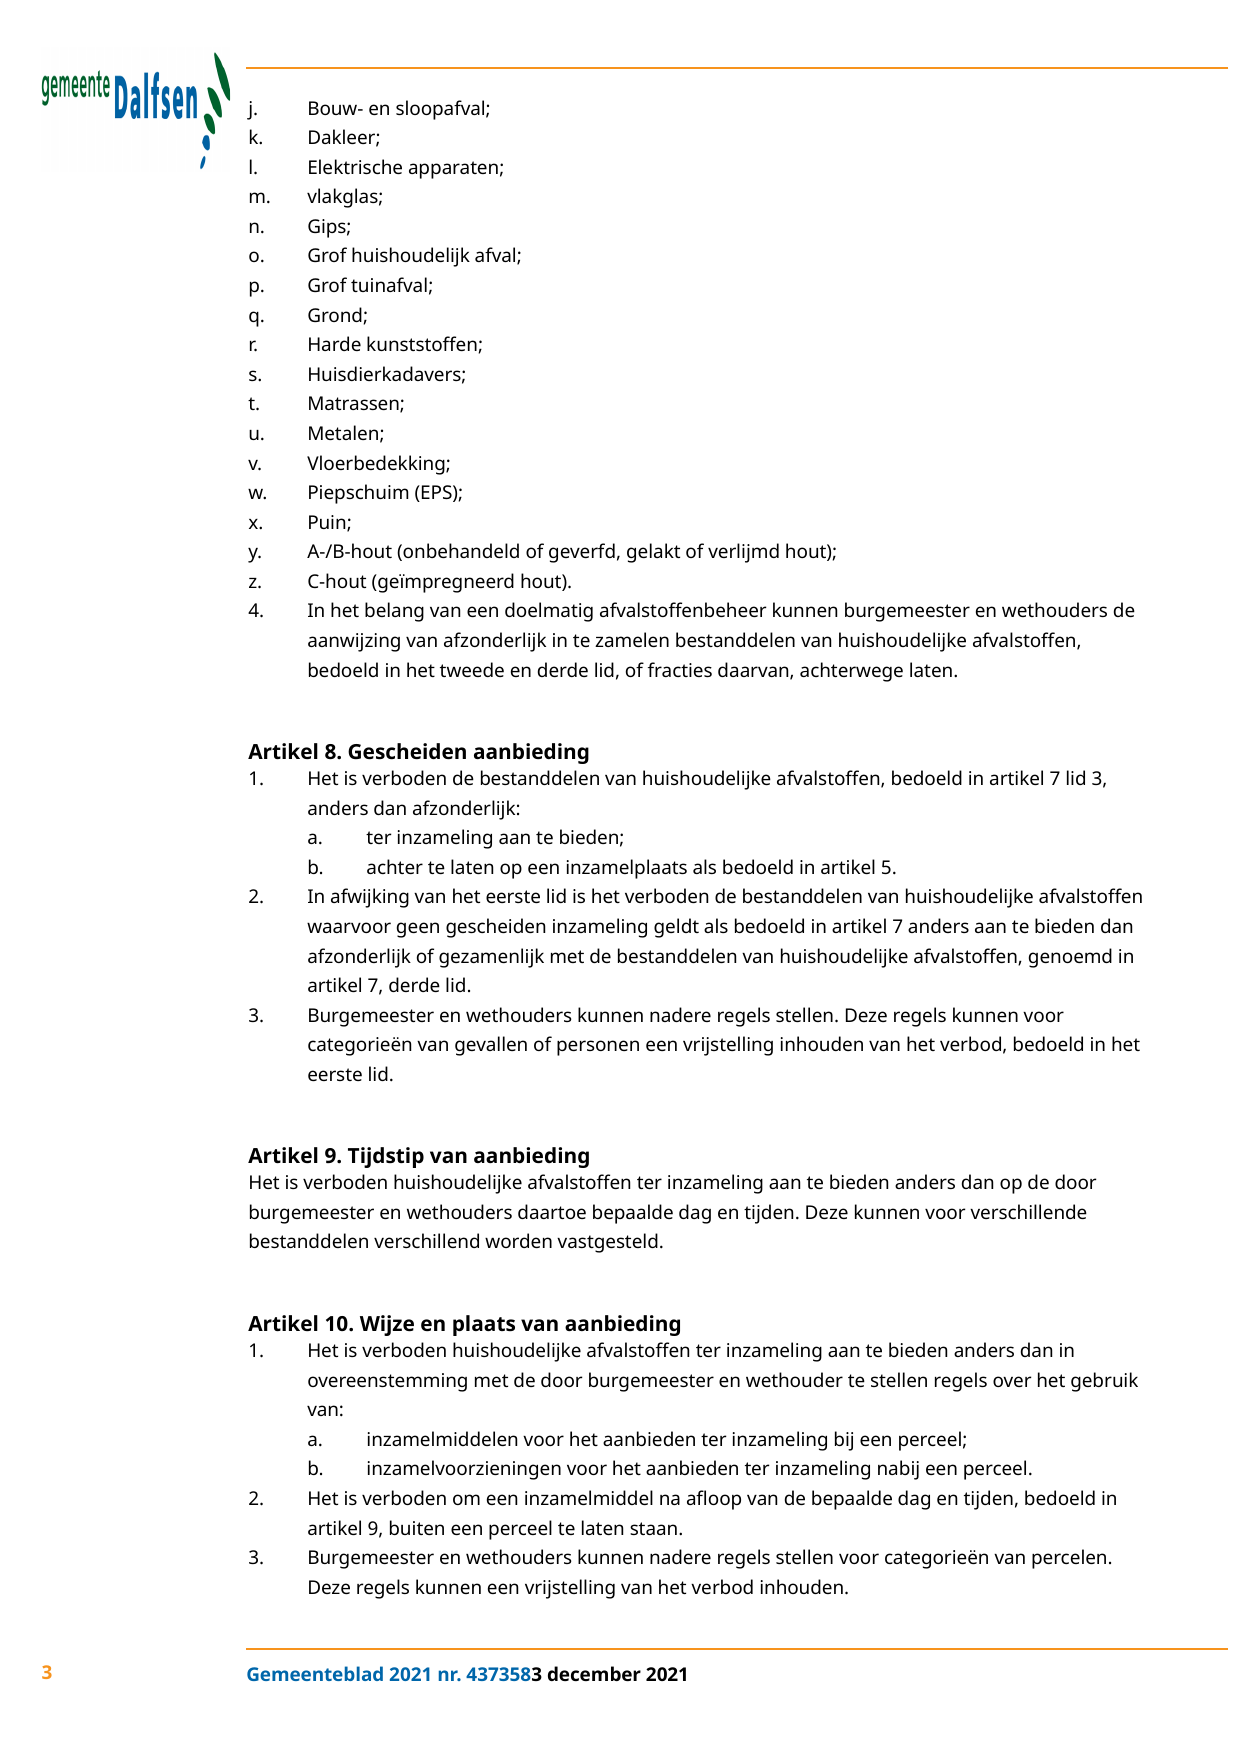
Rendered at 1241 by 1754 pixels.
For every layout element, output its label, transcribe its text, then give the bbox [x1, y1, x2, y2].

list Vloerbedekking; [248, 450, 1152, 476]
list Gips; [248, 213, 1152, 239]
list vlakglas; [248, 183, 1152, 209]
list Het is verboden om een inzamelmiddel na afloop van de bepaalde dag en tijden, bedoeld in artikel 9, buiten een perceel te laten staan. [248, 1485, 1152, 1540]
list Elektrische apparaten; [248, 154, 1152, 180]
list Grof huishoudelijk afval; [248, 243, 1152, 268]
list Huisdierkadavers; [248, 361, 1152, 387]
picture [41, 47, 231, 172]
list C-hout (geïmpregneerd hout). [248, 568, 1152, 594]
list Burgemeester en wethouders kunnen nadere regels stellen voor categorieën van percelen. Deze regels kunnen een vrijstelling van het verbod inhouden. [248, 1544, 1152, 1599]
list In afwijking van het eerste lid is het verboden de bestanddelen van huishoudelijke afvalstoffen waarvoor geen gescheiden inzameling geldt als bedoeld in artikel 7 anders aan te bieden dan afzonderlijk of gezamenlijk met de bestanddelen van huishoudelijke afvalstoffen, genoemd in artikel 7, derde lid. [248, 884, 1152, 998]
text Artikel 10. Wijze en plaats van aanbieding [248, 1309, 1152, 1337]
list Metalen; [248, 420, 1152, 446]
list inzamelvoorzieningen voor het aanbieden ter inzameling nabij een perceel. [307, 1456, 1152, 1481]
list Puin; [248, 509, 1152, 535]
list In het belang van een doelmatig afvalstoffenbeheer kunnen burgemeester en wethouders de aanwijzing van afzonderlijk in te zamelen bestanddelen van huishoudelijke afvalstoffen, bedoeld in het tweede en derde lid, of fracties daarvan, achterwege laten. [248, 598, 1152, 683]
list Bouw- en sloopafval; [248, 95, 1152, 121]
list Piepschuim (EPS); [248, 479, 1152, 505]
list Grof tuinafval; [248, 272, 1152, 298]
list A-/B-hout (onbehandeld of geverfd, gelakt of verlijmd hout); [248, 538, 1152, 564]
list Harde kunststoffen; [248, 331, 1152, 357]
list Het is verboden de bestanddelen van huishoudelijke afvalstoffen, bedoeld in artikel 7 lid 3, anders dan afzonderlijk: [248, 765, 1152, 821]
text Artikel 9. Tijdstip van aanbieding [248, 1141, 1152, 1169]
text Het is verboden huishoudelijke afvalstoffen ter inzameling aan te bieden anders dan op de door burgemeester en wethouders daartoe bepaalde dag en tijden. Deze kunnen voor verschillende bestanddelen verschillend worden vastgesteld. [248, 1169, 1152, 1254]
list Het is verboden huishoudelijke afvalstoffen ter inzameling aan te bieden anders dan in overeenstemming met de door burgemeester en wethouder te stellen regels over het gebruik van: [248, 1337, 1152, 1422]
list Burgemeester en wethouders kunnen nadere regels stellen. Deze regels kunnen voor categorieën van gevallen of personen een vrijstelling inhouden van het verbod, bedoeld in het eerste lid. [248, 1002, 1152, 1087]
text Artikel 8. Gescheiden aanbieding [248, 737, 1152, 765]
list inzamelmiddelen voor het aanbieden ter inzameling bij een perceel; [307, 1426, 1152, 1452]
list achter te laten op een inzamelplaats als bedoeld in artikel 5. [307, 854, 1152, 880]
list Matrassen; [248, 391, 1152, 416]
list ter inzameling aan te bieden; [307, 824, 1152, 850]
list Dakleer; [248, 124, 1152, 150]
list Grond; [248, 302, 1152, 328]
